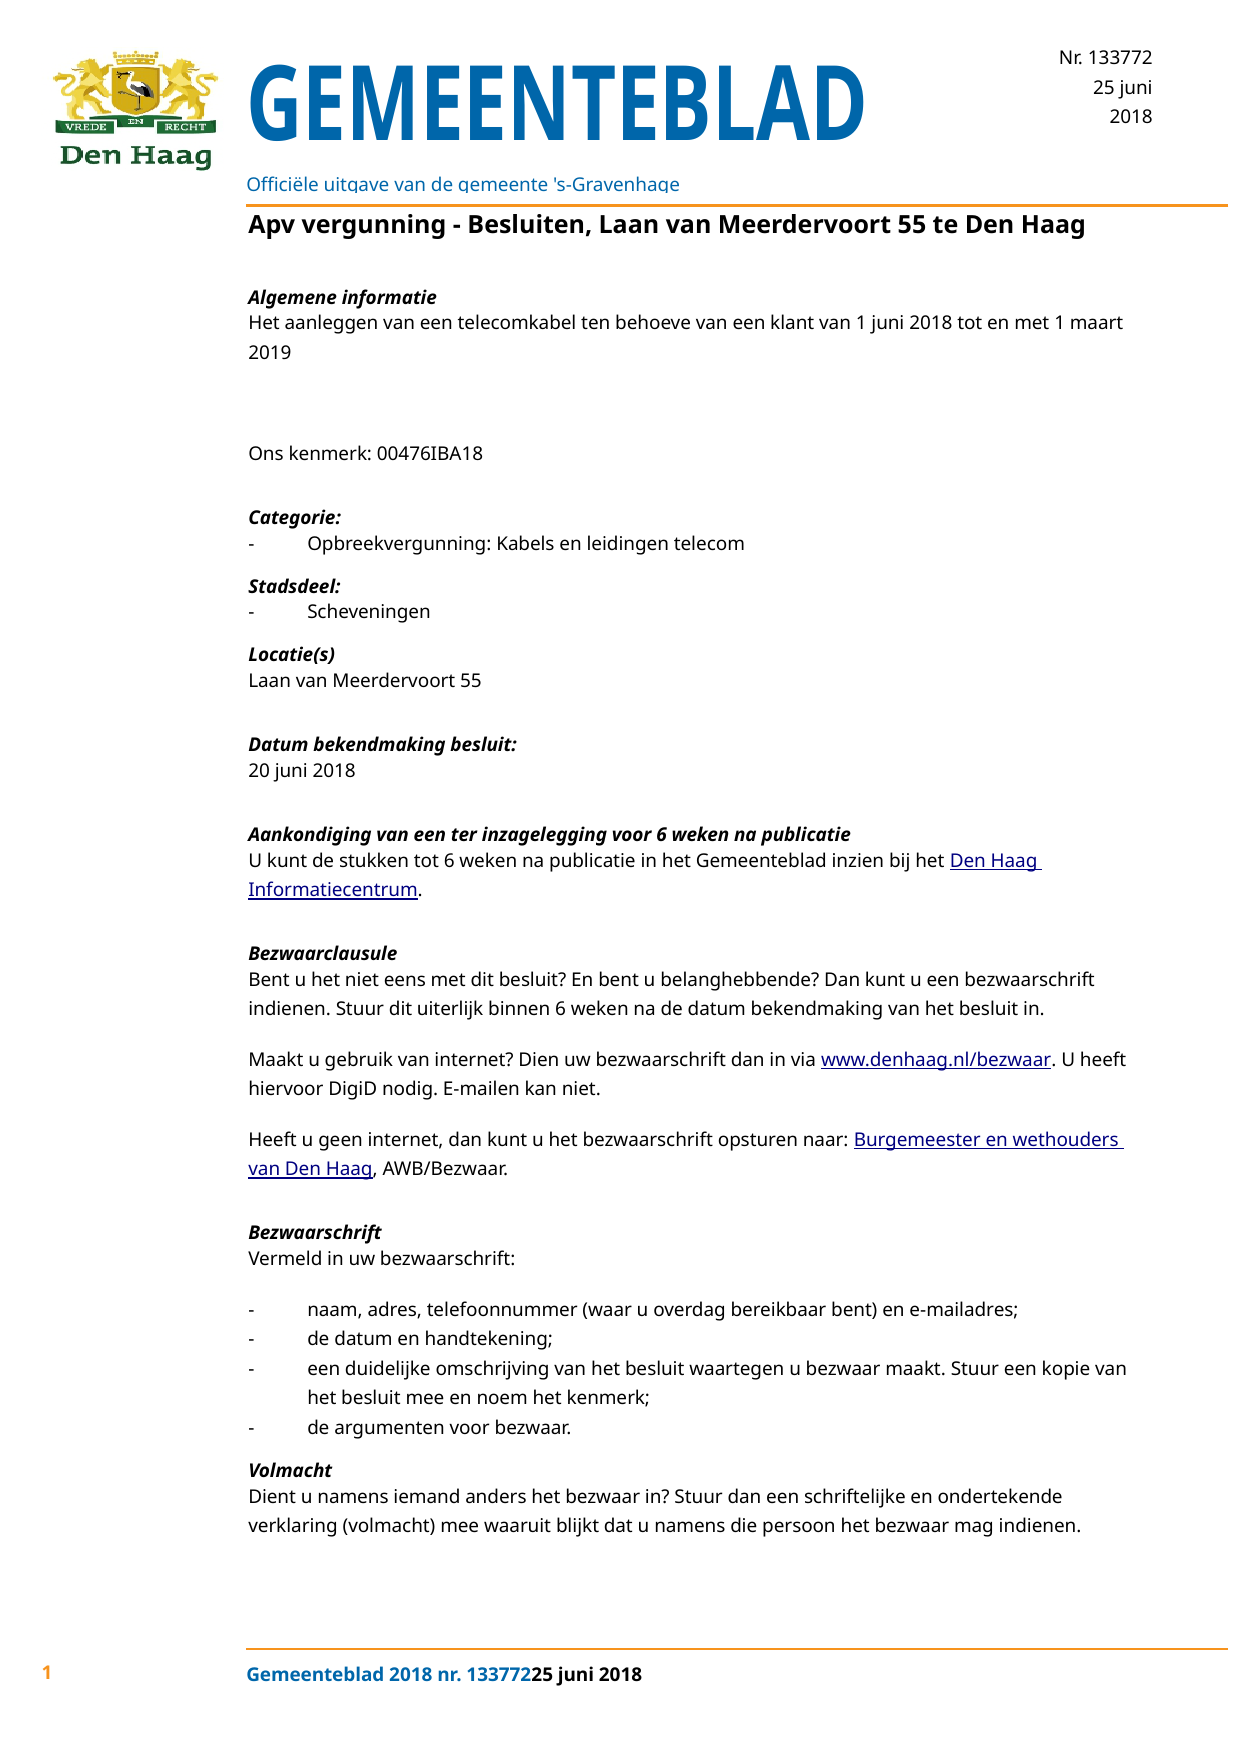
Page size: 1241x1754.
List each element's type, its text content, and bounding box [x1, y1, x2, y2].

list de argumenten voor bezwaar. [248, 1414, 1152, 1440]
text 20 juni 2018 [248, 757, 1152, 783]
picture [41, 47, 231, 172]
text Dient u namens iemand anders het bezwaar in? Stuur dan een schriftelijke en ondertekende verklaring (volmacht) mee waaruit blijkt dat u namens die persoon het bezwaar mag indienen. [248, 1483, 1152, 1538]
text Maakt u gebruik van internet? Dien uw bezwaarschrift dan in via www.denhaag.nl/bezwaar. U heeft hiervoor DigiD nodig. E-mailen kan niet. [248, 1046, 1152, 1101]
text Bezwaarclausule [248, 940, 1152, 966]
text Aankondiging van een ter inzagelegging voor 6 weken na publicatie [248, 821, 1152, 847]
list een duidelijke omschrijving van het besluit waartegen u bezwaar maakt. Stuur een kopie van het besluit mee en noem het kenmerk; [248, 1355, 1152, 1410]
list Opbreekvergunning: Kabels en leidingen telecom [248, 530, 1152, 555]
text Volmacht [248, 1457, 1152, 1483]
list Scheveningen [248, 598, 1152, 624]
text Bent u het niet eens met dit besluit? En bent u belanghebbende? Dan kunt u een bezwaarschrift indienen. Stuur dit uiterlijk binnen 6 weken na de datum bekendmaking van het besluit in. [248, 966, 1152, 1021]
text Apv vergunning - Besluiten, Laan van Meerdervoort 55 te Den Haag [248, 207, 1152, 241]
text Laan van Meerdervoort 55 [248, 667, 1152, 693]
text Datum bekendmaking besluit: [248, 731, 1152, 757]
list de datum en handtekening; [248, 1325, 1152, 1351]
text Het aanleggen van een telecomkabel ten behoeve van een klant van 1 juni 2018 tot en met 1 maart 2019 [248, 309, 1152, 365]
text Categorie: [248, 504, 1152, 530]
list naam, adres, telefoonnummer (waar u overdag bereikbaar bent) en e-mailadres; [248, 1296, 1152, 1321]
text Algemene informatie [248, 284, 1152, 309]
text Stadsdeel: [248, 573, 1152, 598]
text Locatie(s) [248, 642, 1152, 667]
text Vermeld in uw bezwaarschrift: [248, 1245, 1152, 1271]
text Heeft u geen internet, dan kunt u het bezwaarschrift opsturen naar: Burgemeester en wethouders van Den Haag, AWB/Bezwaar. [248, 1126, 1152, 1181]
text U kunt de stukken tot 6 weken na publicatie in het Gemeenteblad inzien bij het Den Haag Informatiecentrum. [248, 847, 1152, 902]
text Ons kenmerk: 00476IBA18 [248, 440, 1152, 466]
text Bezwaarschrift [248, 1219, 1152, 1245]
